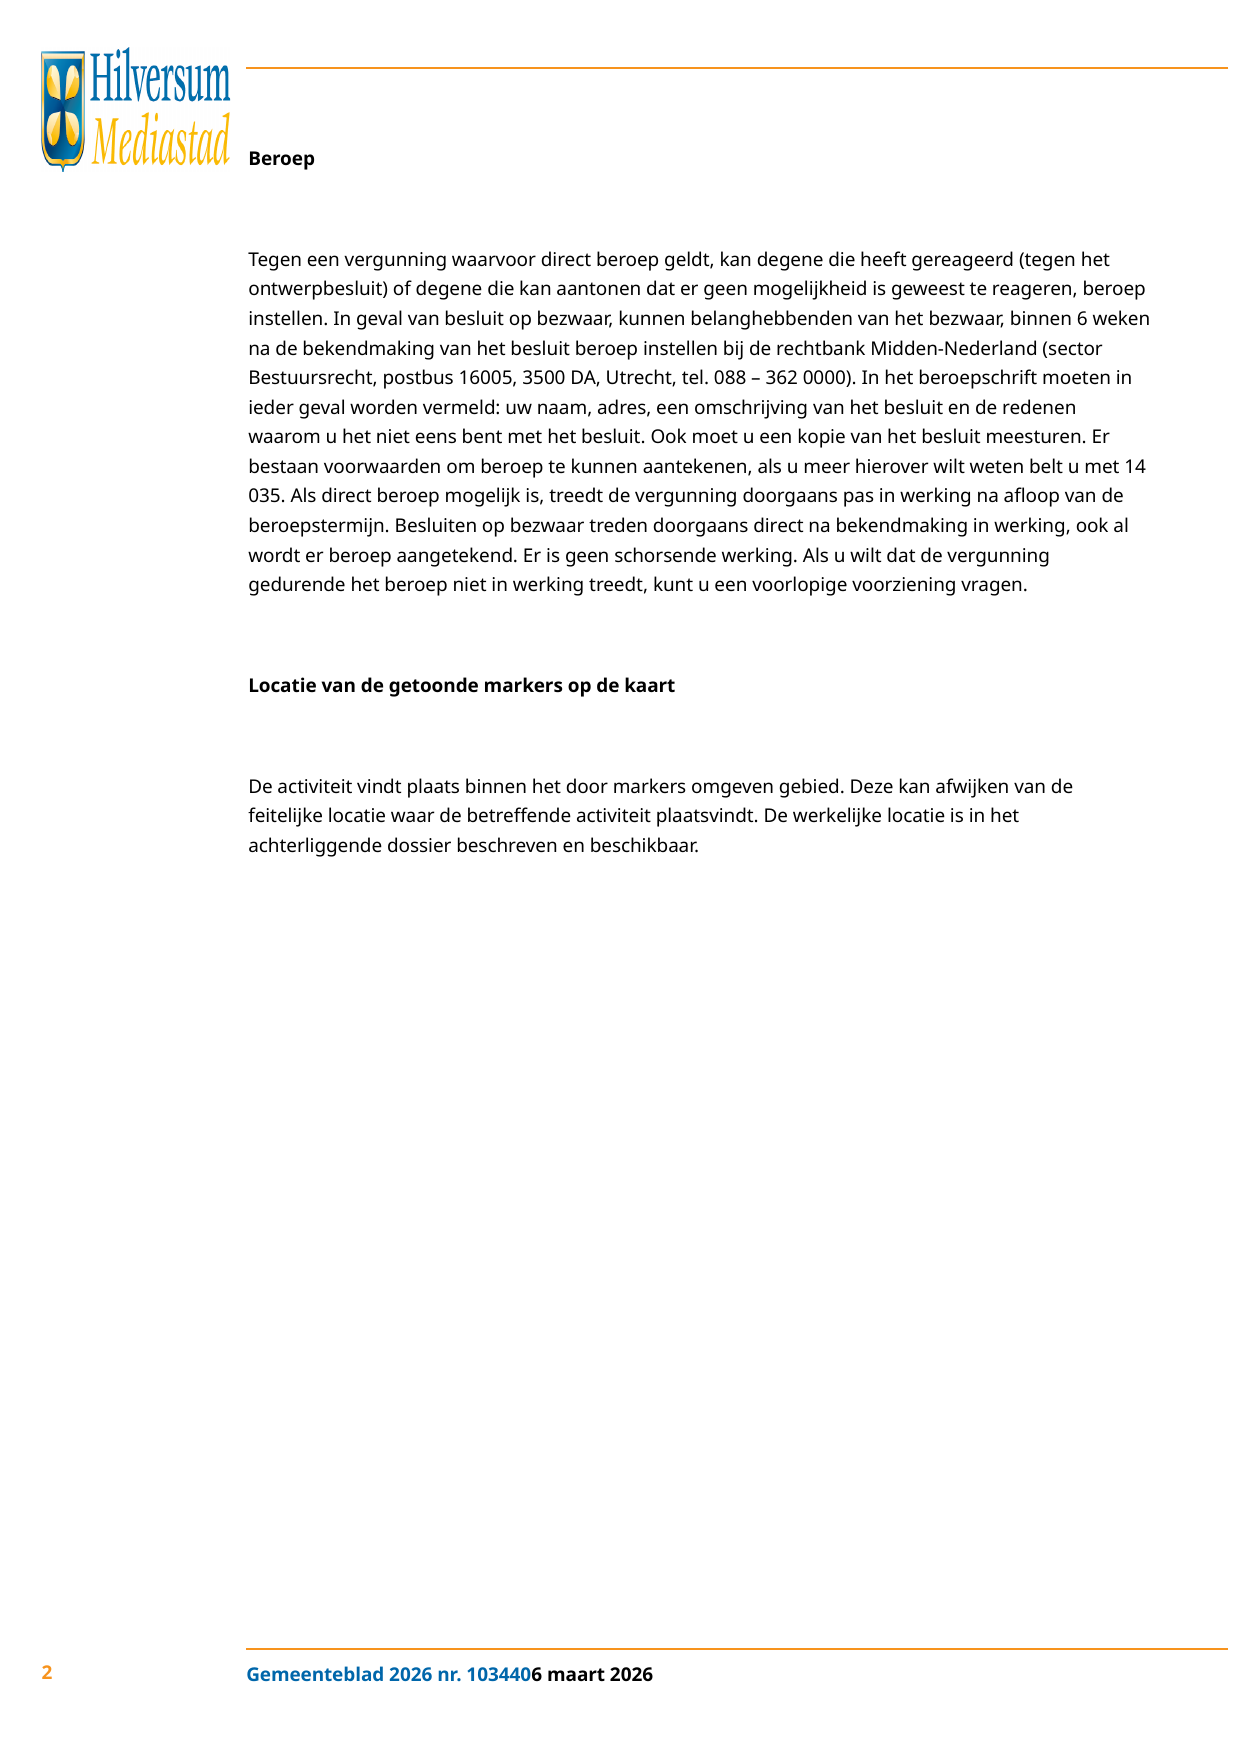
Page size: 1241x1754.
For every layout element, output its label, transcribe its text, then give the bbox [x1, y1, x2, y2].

text De activiteit vindt plaats binnen het door markers omgeven gebied. Deze kan afwijken van de feitelijke locatie waar de betreffende activiteit plaatsvindt. De werkelijke locatie is in het achterliggende dossier beschreven en beschikbaar. [248, 773, 1152, 858]
text Beroep [248, 145, 1152, 171]
text Locatie van de getoonde markers op de kaart [248, 672, 1152, 698]
picture [41, 47, 231, 172]
text Tegen een vergunning waarvoor direct beroep geldt, kan degene die heeft gereageerd (tegen het ontwerpbesluit) of degene die kan aantonen dat er geen mogelijkheid is geweest te reageren, beroep instellen. In geval van besluit op bezwaar, kunnen belanghebbenden van het bezwaar, binnen 6 weken na de bekendmaking van het besluit beroep instellen bij de rechtbank Midden-Nederland (sector Bestuursrecht, postbus 16005, 3500 DA, Utrecht, tel. 088 – 362 0000). In het beroepschrift moeten in ieder geval worden vermeld: uw naam, adres, een omschrijving van het besluit en de redenen waarom u het niet eens bent met het besluit. Ook moet u een kopie van het besluit meesturen. Er bestaan voorwaarden om beroep te kunnen aantekenen, als u meer hierover wilt weten belt u met 14 035. Als direct beroep mogelijk is, treedt de vergunning doorgaans pas in werking na afloop van de beroepstermijn. Besluiten op bezwaar treden doorgaans direct na bekendmaking in werking, ook al wordt er beroep aangetekend. Er is geen schorsende werking. Als u wilt dat de vergunning gedurende het beroep niet in werking treedt, kunt u een voorlopige voorziening vragen. [248, 246, 1152, 597]
